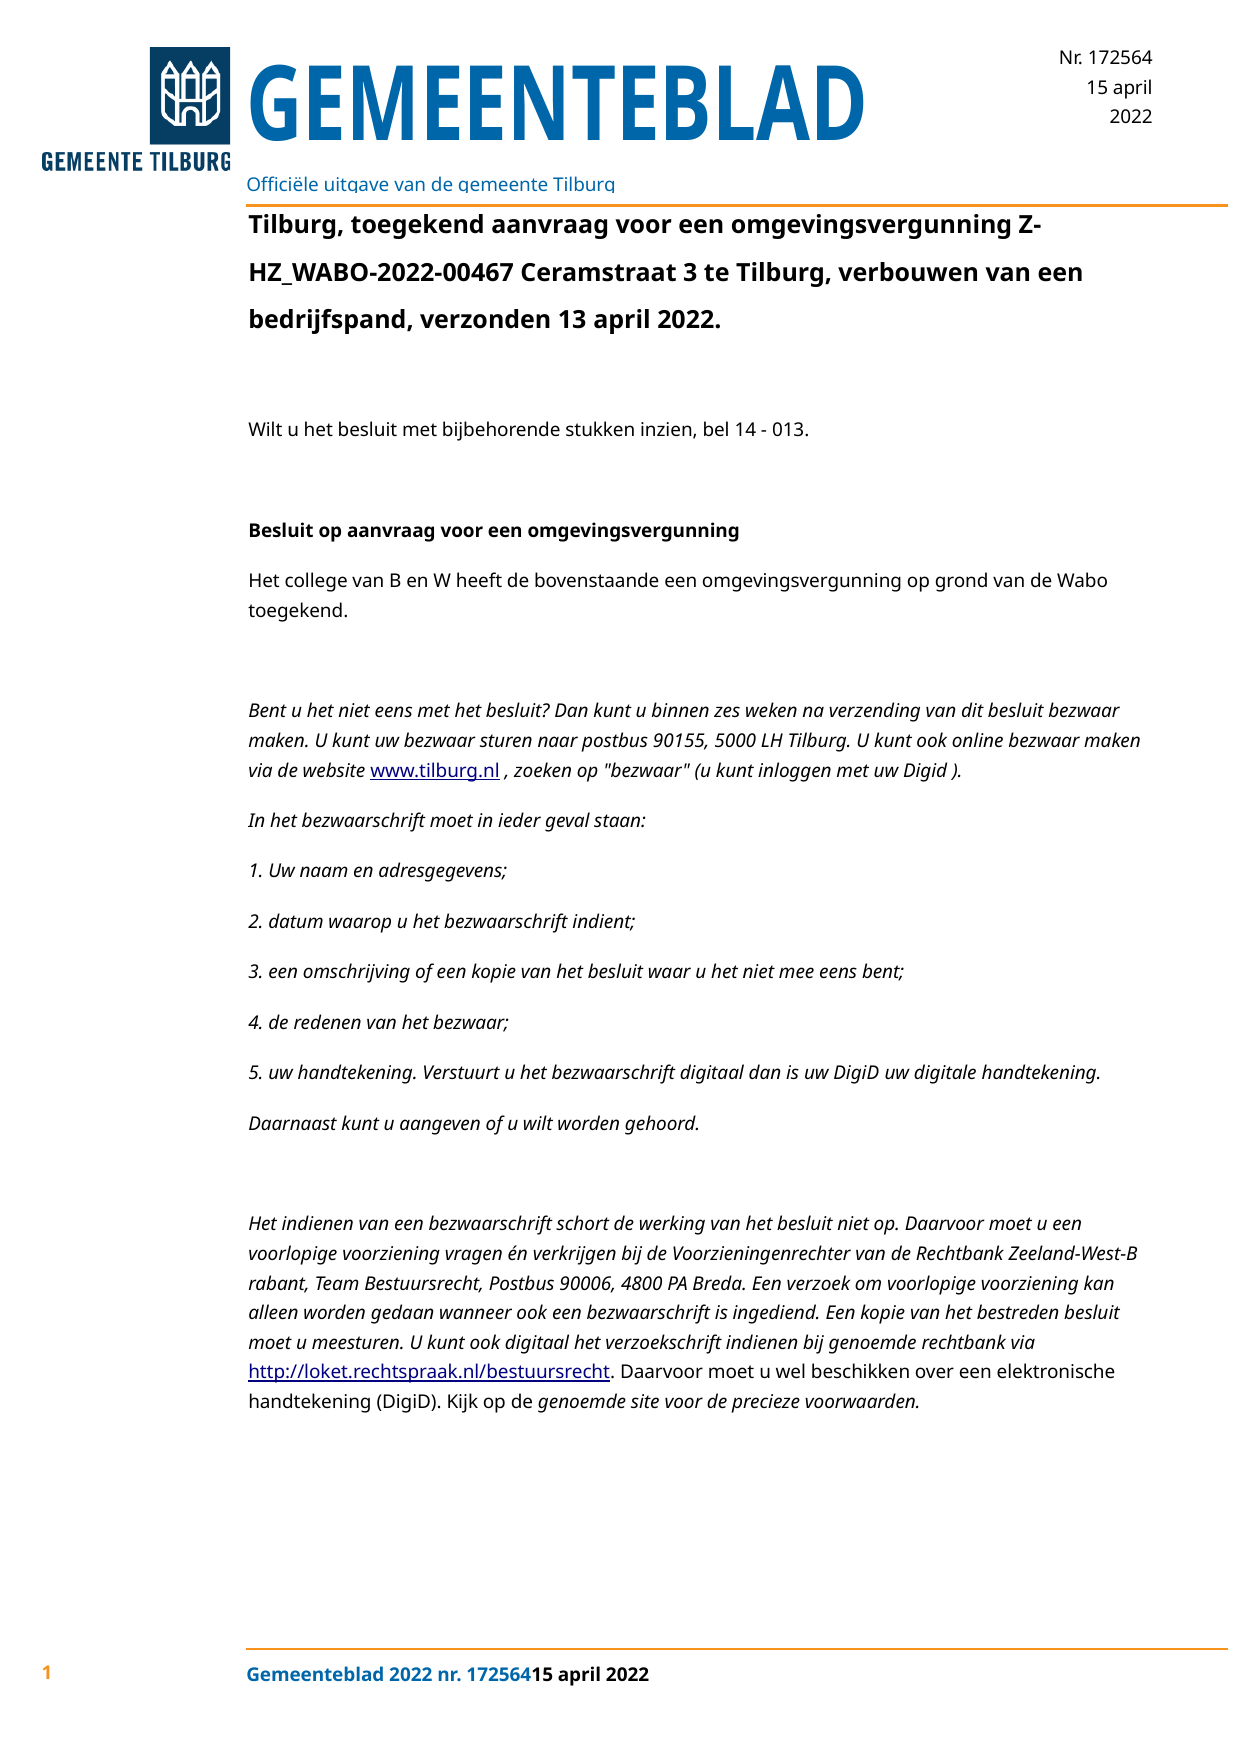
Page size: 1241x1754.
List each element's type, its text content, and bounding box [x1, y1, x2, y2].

text Bent u het niet eens met het besluit? Dan kunt u binnen zes weken na verzending van dit besluit bezwaar maken. U kunt uw bezwaar sturen naar postbus 90155, 5000 LH Tilburg. U kunt ook online bezwaar maken via de website www.tilburg.nl , zoeken op "bezwaar" (u kunt inloggen met uw Digid ). [248, 698, 1152, 782]
text In het bezwaarschrift moet in ieder geval staan: [248, 807, 1152, 833]
text 5. uw handtekening. Verstuurt u het bezwaarschrift digitaal dan is uw DigiD uw digitale handtekening. [248, 1059, 1152, 1085]
text Daarnaast kunt u aangeven of u wilt worden gehoord. [248, 1110, 1152, 1135]
picture [41, 47, 231, 172]
text Wilt u het besluit met bijbehorende stukken inzien, bel 14 - 013. [248, 416, 1152, 442]
text 4. de redenen van het bezwaar; [248, 1009, 1152, 1034]
text Besluit op aanvraag voor een omgevingsvergunning [248, 517, 1152, 542]
text 3. een omschrijving of een kopie van het besluit waar u het niet mee eens bent; [248, 958, 1152, 984]
text 1. Uw naam en adresgegevens; [248, 858, 1152, 883]
text Het college van B en W heeft de bovenstaande een omgevingsvergunning op grond van de Wabo toegekend. [248, 567, 1152, 622]
text Tilburg, toegekend aanvraag voor een omgevingsvergunning Z-HZ_WABO-2022-00467 Ceramstraat 3 te Tilburg, verbouwen van een bedrijfspand, verzonden 13 april 2022. [248, 207, 1152, 336]
text Het indienen van een bezwaarschrift schort de werking van het besluit niet op. Daarvoor moet u een voorlopige voorziening vragen én verkrijgen bij de Voorzieningenrechter van de Rechtbank Zeeland-West-B rabant, Team Bestuursrecht, Postbus 90006, 4800 PA Breda. Een verzoek om voorlopige voorziening kan alleen worden gedaan wanneer ook een bezwaarschrift is ingediend. Een kopie van het bestreden besluit moet u meesturen. U kunt ook digitaal het verzoekschrift indienen bij genoemde rechtbank via http://loket.rechtspraak.nl/bestuursrecht. Daarvoor moet u wel beschikken over een elektronische handtekening (DigiD). Kijk op de genoemde site voor de precieze voorwaarden. [248, 1211, 1152, 1414]
text 2. datum waarop u het bezwaarschrift indient; [248, 908, 1152, 934]
